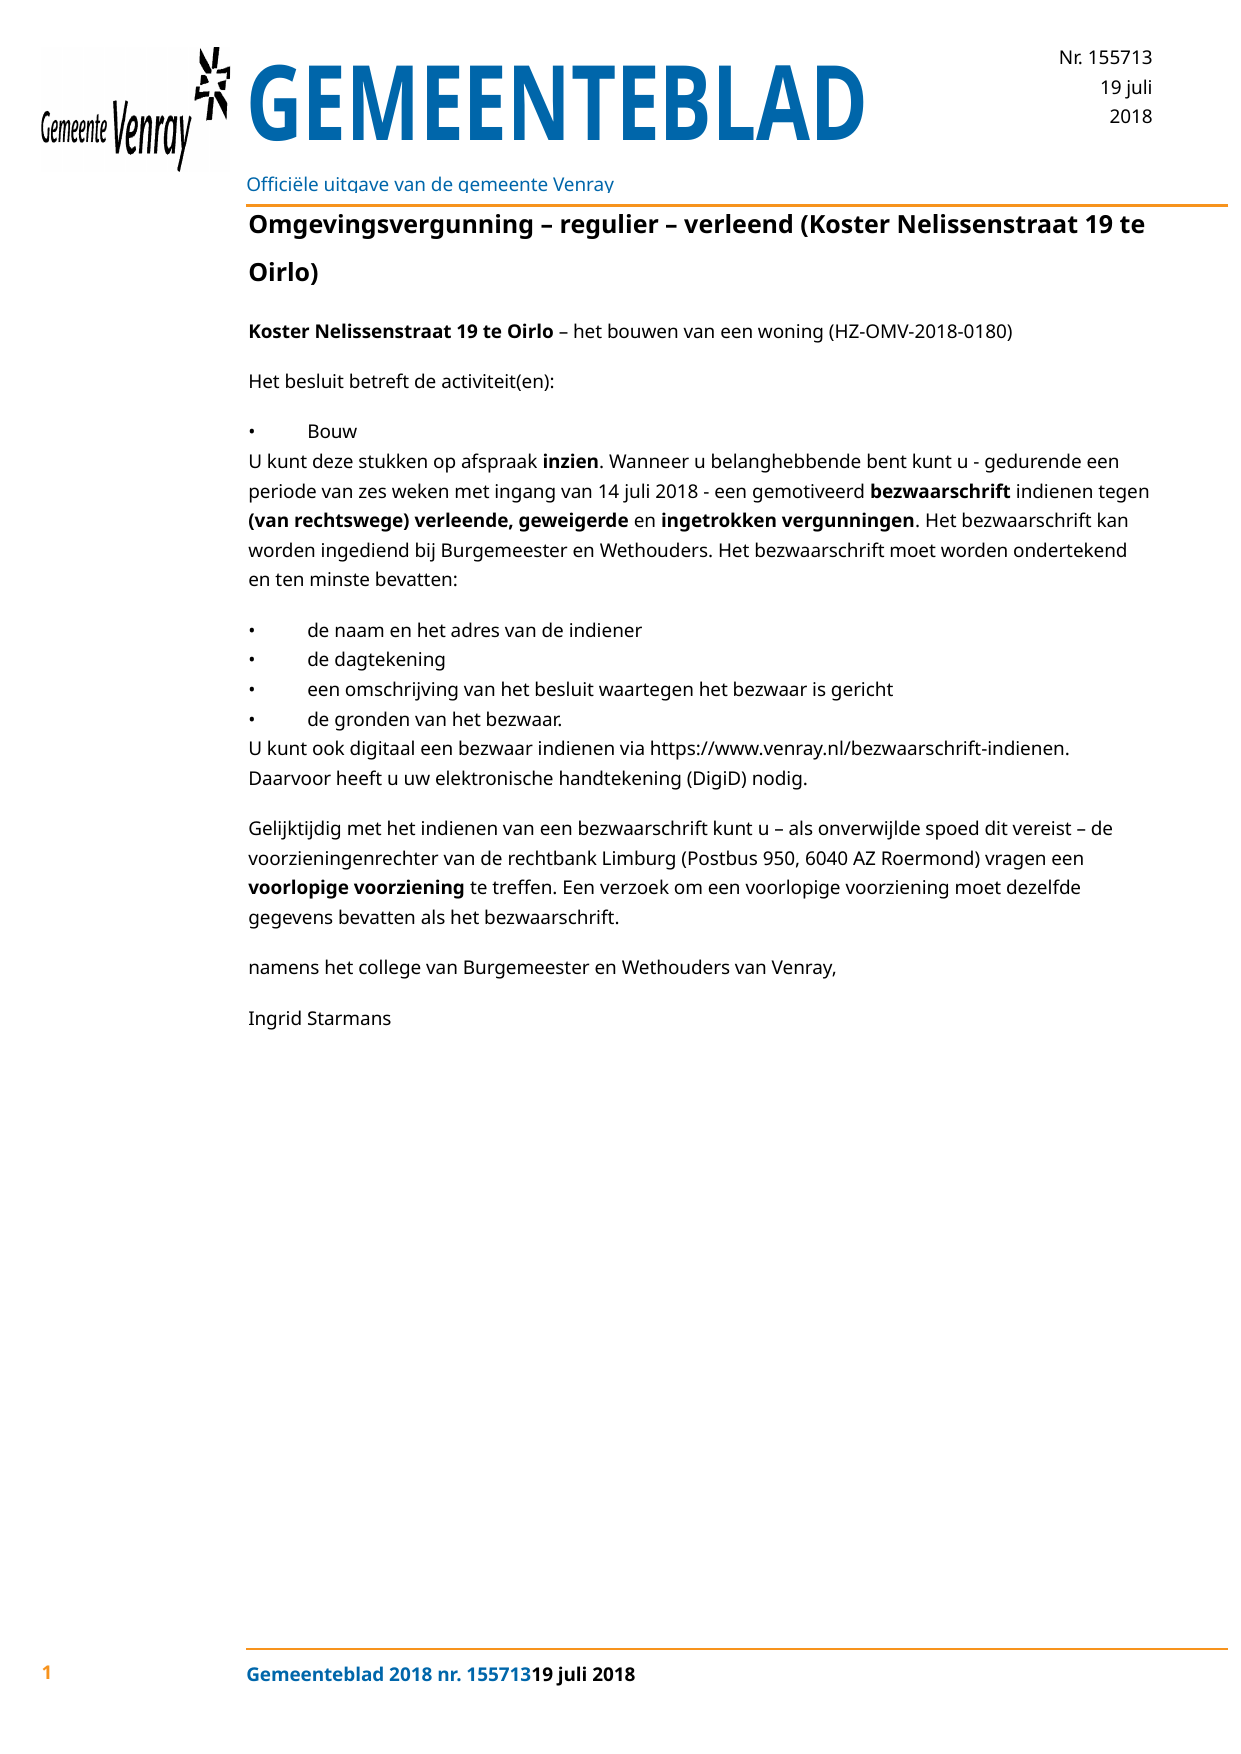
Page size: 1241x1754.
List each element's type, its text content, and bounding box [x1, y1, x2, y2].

text Het besluit betreft de activiteit(en): [248, 368, 1152, 394]
text namens het college van Burgemeester en Wethouders van Venray, [248, 954, 1152, 980]
text U kunt deze stukken op afspraak inzien. Wanneer u belanghebbende bent kunt u - gedurende een periode van zes weken met ingang van 14 juli 2018 - een gemotiveerd bezwaarschrift indienen tegen (van rechtswege) verleende, geweigerde en ingetrokken vergunningen. Het bezwaarschrift kan worden ingediend bij Burgemeester en Wethouders. Het bezwaarschrift moet worden ondertekend en ten minste bevatten: [248, 448, 1152, 592]
list de dagtekening [248, 647, 1152, 672]
text Gelijktijdig met het indienen van een bezwaarschrift kunt u – als onverwijlde spoed dit vereist – de voorzieningenrechter van de rechtbank Limburg (Postbus 950, 6040 AZ Roermond) vragen een voorlopige voorziening te treffen. Een verzoek om een voorlopige voorziening moet dezelfde gegevens bevatten als het bezwaarschrift. [248, 815, 1152, 930]
list de gronden van het bezwaar. [248, 706, 1152, 732]
list een omschrijving van het besluit waartegen het bezwaar is gericht [248, 676, 1152, 702]
picture [41, 47, 231, 172]
list de naam en het adres van de indiener [248, 617, 1152, 643]
text Ingrid Starmans [248, 1005, 1152, 1031]
text Omgevingsvergunning – regulier – verleend (Koster Nelissenstraat 19 te Oirlo) [248, 207, 1152, 288]
list Bouw [248, 419, 1152, 444]
text U kunt ook digitaal een bezwaar indienen via https://www.venray.nl/bezwaarschrift-indienen. Daarvoor heeft u uw elektronische handtekening (DigiD) nodig. [248, 735, 1152, 791]
text Koster Nelissenstraat 19 te Oirlo – het bouwen van een woning (HZ-OMV-2018-0180) [248, 318, 1152, 344]
